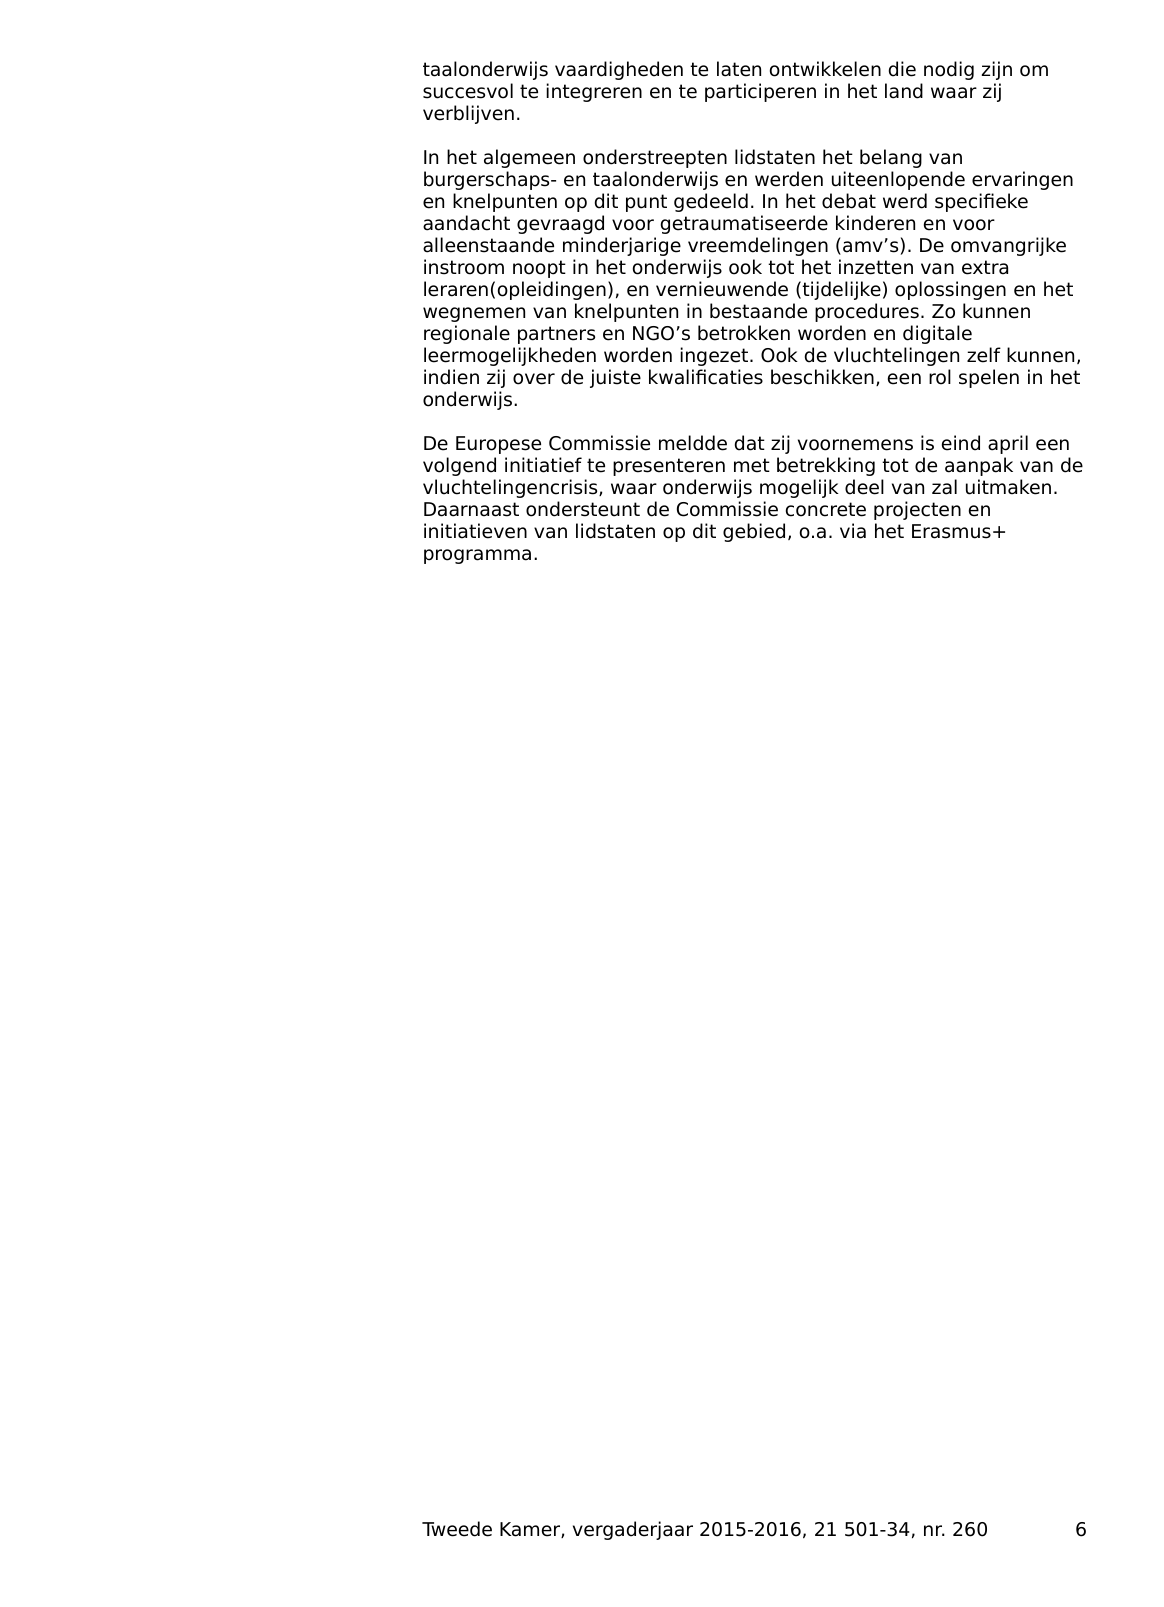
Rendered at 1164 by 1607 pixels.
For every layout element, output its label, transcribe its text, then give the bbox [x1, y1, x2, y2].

text De Europese Commissie meldde dat zij voornemens is eind april een volgend initiatief te presenteren met betrekking tot de aanpak van de vluchtelingencrisis, waar onderwijs mogelijk deel van zal uitmaken. Daarnaast ondersteunt de Commissie concrete projecten en initiatieven van lidstaten op dit gebied, o.a. via het Erasmus+ programma. [422, 433, 1087, 565]
text In het algemeen onderstreepten lidstaten het belang van burgerschaps- en taalonderwijs en werden uiteenlopende ervaringen en knelpunten op dit punt gedeeld. In het debat werd specifieke aandacht gevraagd voor getraumatiseerde kinderen en voor alleenstaande minderjarige vreemdelingen (amv’s). De omvangrijke instroom noopt in het onderwijs ook tot het inzetten van extra leraren(opleidingen), en vernieuwende (tijdelijke) oplossingen en het wegnemen van knelpunten in bestaande procedures. Zo kunnen regionale partners en NGO’s betrokken worden en digitale leermogelijkheden worden ingezet. Ook de vluchtelingen zelf kunnen, indien zij over de juiste kwalificaties beschikken, een rol spelen in het onderwijs. [422, 147, 1087, 411]
text taalonderwijs vaardigheden te laten ontwikkelen die nodig zijn om succesvol te integreren en te participeren in het land waar zij verblijven. [422, 59, 1087, 125]
